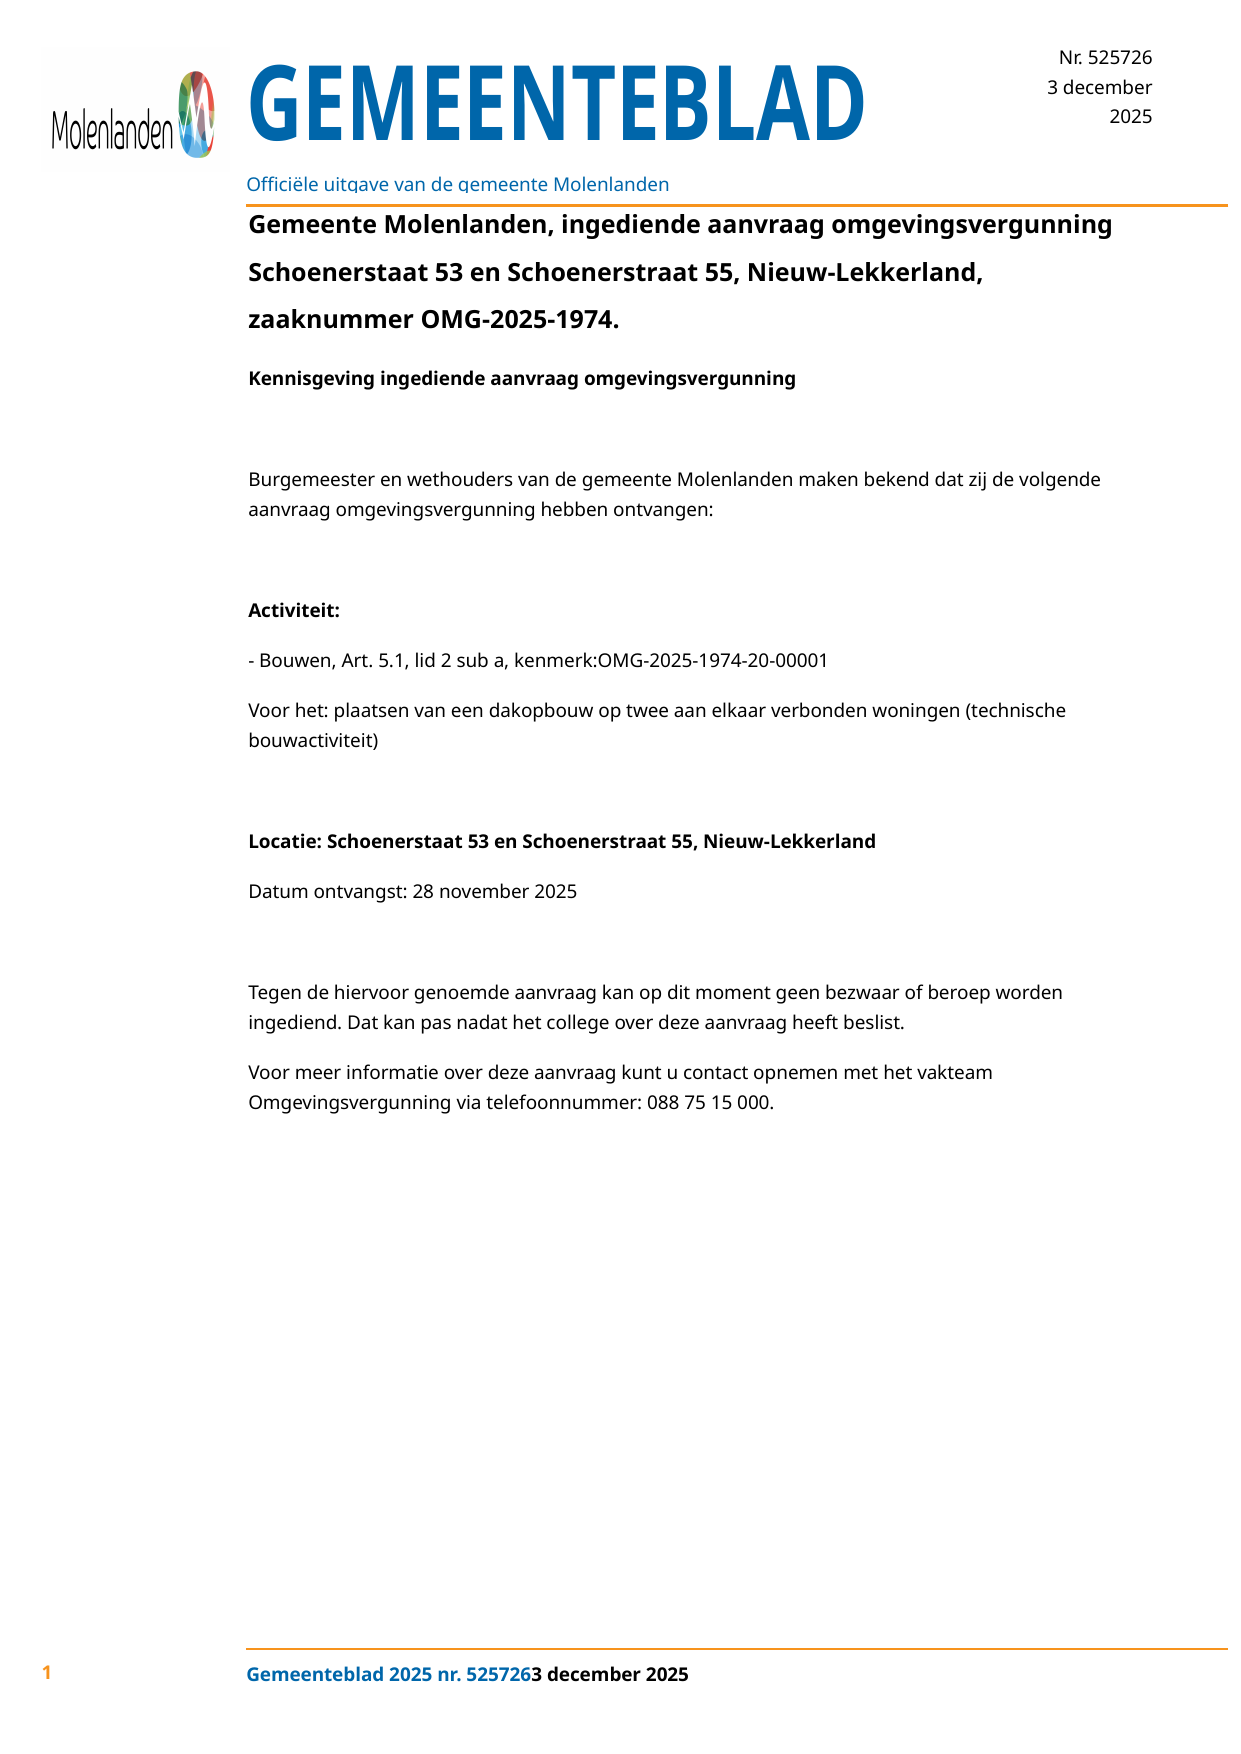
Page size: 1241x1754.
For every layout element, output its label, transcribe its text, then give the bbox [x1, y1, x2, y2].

text - Bouwen, Art. 5.1, lid 2 sub a, kenmerk:OMG-2025-1974-20-00001 [248, 647, 1152, 673]
text Gemeente Molenlanden, ingediende aanvraag omgevingsvergunning Schoenerstaat 53 en Schoenerstraat 55, Nieuw-Lekkerland, zaaknummer OMG-2025-1974. [248, 207, 1152, 336]
picture [41, 47, 231, 172]
text Datum ontvangst: 28 november 2025 [248, 878, 1152, 904]
text Voor het: plaatsen van een dakopbouw op twee aan elkaar verbonden woningen (technische bouwactiviteit) [248, 698, 1152, 753]
text Voor meer informatie over deze aanvraag kunt u contact opnemen met het vakteam Omgevingsvergunning via telefoonnummer: 088 75 15 000. [248, 1059, 1152, 1114]
text Tegen de hiervoor genoemde aanvraag kan op dit moment geen bezwaar of beroep worden ingediend. Dat kan pas nadat het college over deze aanvraag heeft beslist. [248, 979, 1152, 1034]
text Locatie: Schoenerstaat 53 en Schoenerstraat 55, Nieuw-Lekkerland [248, 828, 1152, 854]
text Burgemeester en wethouders van de gemeente Molenlanden maken bekend dat zij de volgende aanvraag omgevingsvergunning hebben ontvangen: [248, 466, 1152, 522]
text Activiteit: [248, 597, 1152, 622]
text Kennisgeving ingediende aanvraag omgevingsvergunning [248, 366, 1152, 391]
